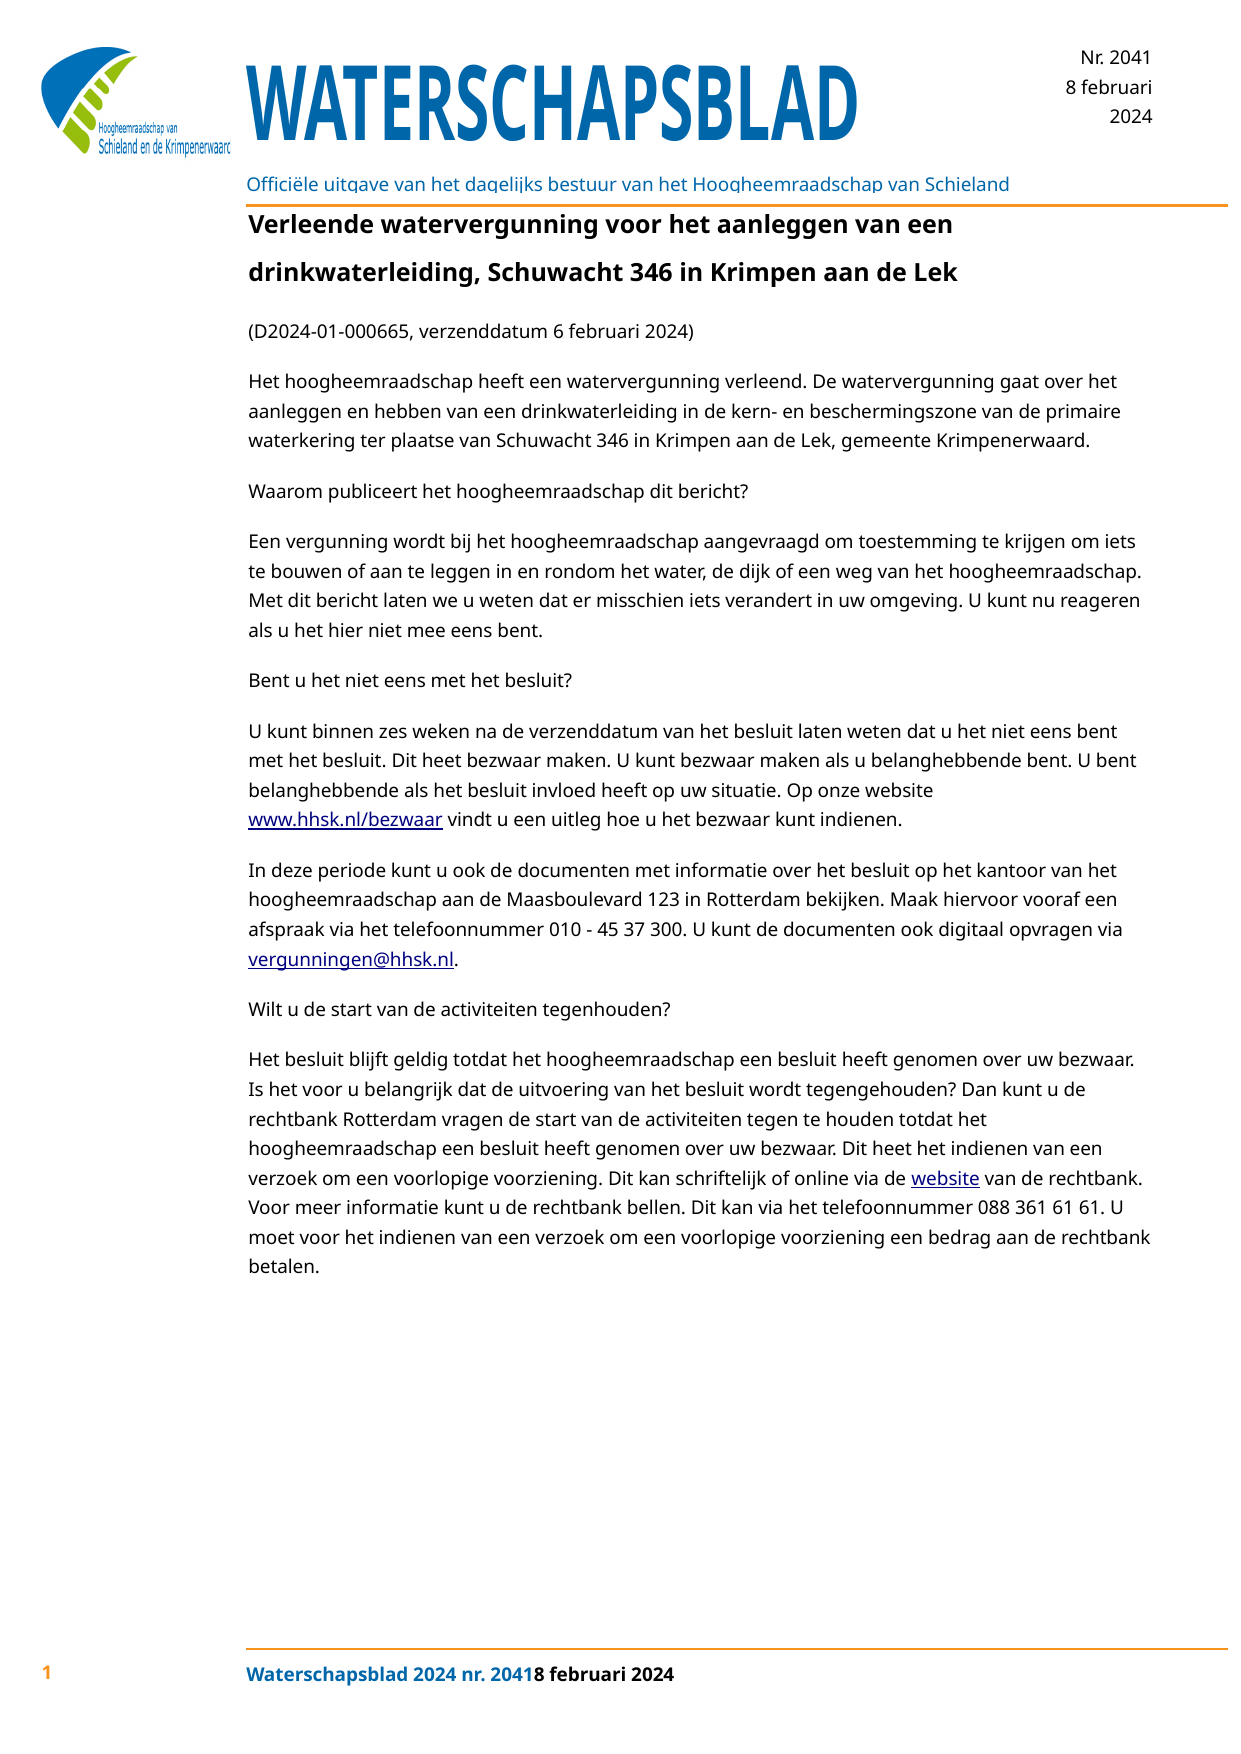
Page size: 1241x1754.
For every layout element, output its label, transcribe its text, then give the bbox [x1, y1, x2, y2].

text (D2024-01-000665, verzenddatum 6 februari 2024) [248, 318, 1152, 344]
text Waarom publiceert het hoogheemraadschap dit bericht? [248, 478, 1152, 504]
text Het besluit blijft geldig totdat het hoogheemraadschap een besluit heeft genomen over uw bezwaar. Is het voor u belangrijk dat de uitvoering van het besluit wordt tegengehouden? Dan kunt u de rechtbank Rotterdam vragen de start van de activiteiten tegen te houden totdat het hoogheemraadschap een besluit heeft genomen over uw bezwaar. Dit heet het indienen van een verzoek om een voorlopige voorziening. Dit kan schriftelijk of online via de website van de rechtbank. Voor meer informatie kunt u de rechtbank bellen. Dit kan via het telefoonnummer 088 361 61 61. U moet voor het indienen van een verzoek om een voorlopige voorziening een bedrag aan de rechtbank betalen. [248, 1047, 1152, 1279]
picture [41, 47, 231, 172]
text Verleende watervergunning voor het aanleggen van een drinkwaterleiding, Schuwacht 346 in Krimpen aan de Lek [248, 207, 1152, 288]
text Het hoogheemraadschap heeft een watervergunning verleend. De watervergunning gaat over het aanleggen en hebben van een drinkwaterleiding in de kern- en beschermingszone van de primaire waterkering ter plaatse van Schuwacht 346 in Krimpen aan de Lek, gemeente Krimpenerwaard. [248, 368, 1152, 453]
text In deze periode kunt u ook de documenten met informatie over het besluit op het kantoor van het hoogheemraadschap aan de Maasboulevard 123 in Rotterdam bekijken. Maak hiervoor vooraf een afspraak via het telefoonnummer 010 - 45 37 300. U kunt de documenten ook digitaal opvragen via vergunningen@hhsk.nl. [248, 857, 1152, 972]
text Een vergunning wordt bij het hoogheemraadschap aangevraagd om toestemming te krijgen om iets te bouwen of aan te leggen in en rondom het water, de dijk of een weg van het hoogheemraadschap. Met dit bericht laten we u weten dat er misschien iets verandert in uw omgeving. U kunt nu reageren als u het hier niet mee eens bent. [248, 528, 1152, 643]
text Bent u het niet eens met het besluit? [248, 667, 1152, 693]
text U kunt binnen zes weken na de verzenddatum van het besluit laten weten dat u het niet eens bent met het besluit. Dit heet bezwaar maken. U kunt bezwaar maken als u belanghebbende bent. U bent belanghebbende als het besluit invloed heeft op uw situatie. Op onze website www.hhsk.nl/bezwaar vindt u een uitleg hoe u het bezwaar kunt indienen. [248, 718, 1152, 832]
text Wilt u de start van de activiteiten tegenhouden? [248, 996, 1152, 1022]
